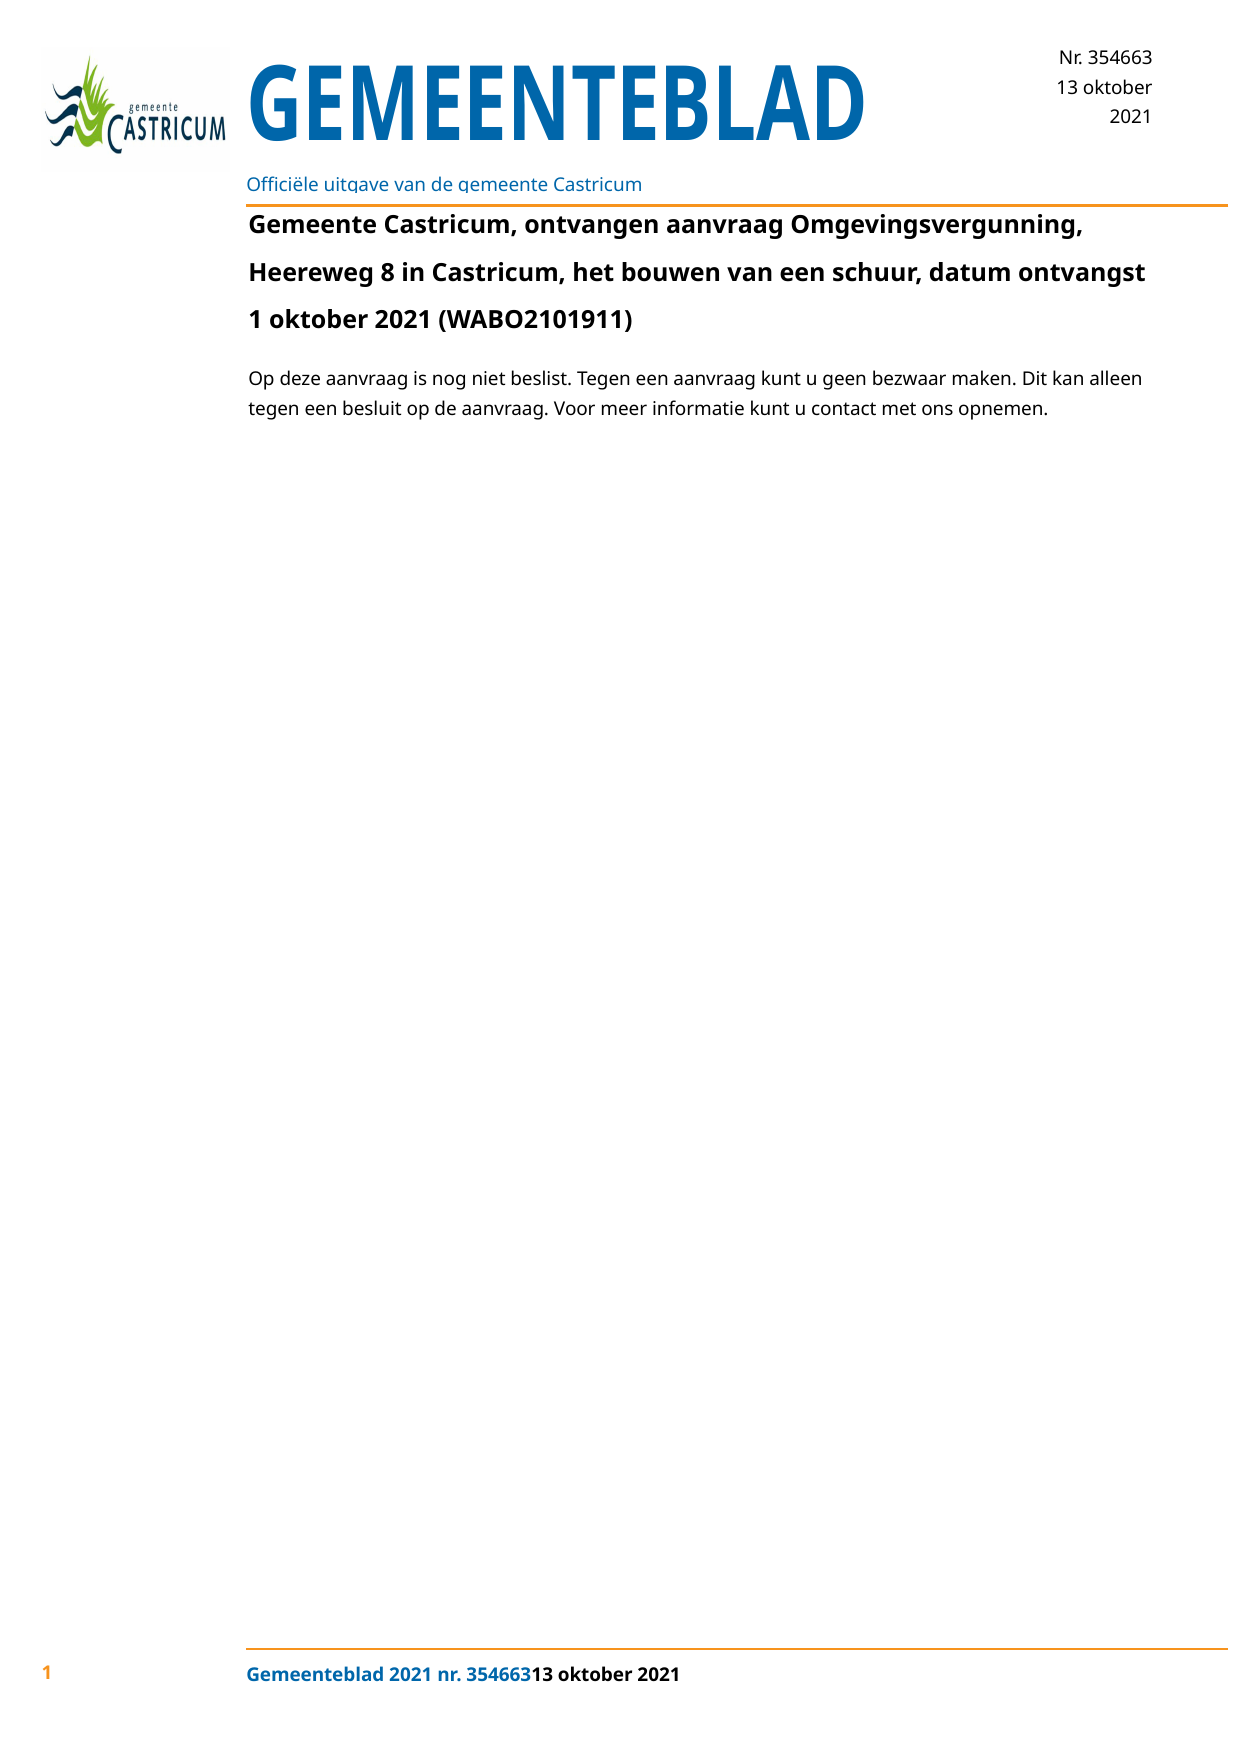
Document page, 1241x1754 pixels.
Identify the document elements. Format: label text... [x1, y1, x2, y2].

text Gemeente Castricum, ontvangen aanvraag Omgevingsvergunning, Heereweg 8 in Castricum, het bouwen van een schuur, datum ontvangst 1 oktober 2021 (WABO2101911) [248, 207, 1152, 336]
picture [41, 47, 231, 172]
text Op deze aanvraag is nog niet beslist. Tegen een aanvraag kunt u geen bezwaar maken. Dit kan alleen tegen een besluit op de aanvraag. Voor meer informatie kunt u contact met ons opnemen. [248, 366, 1152, 421]
